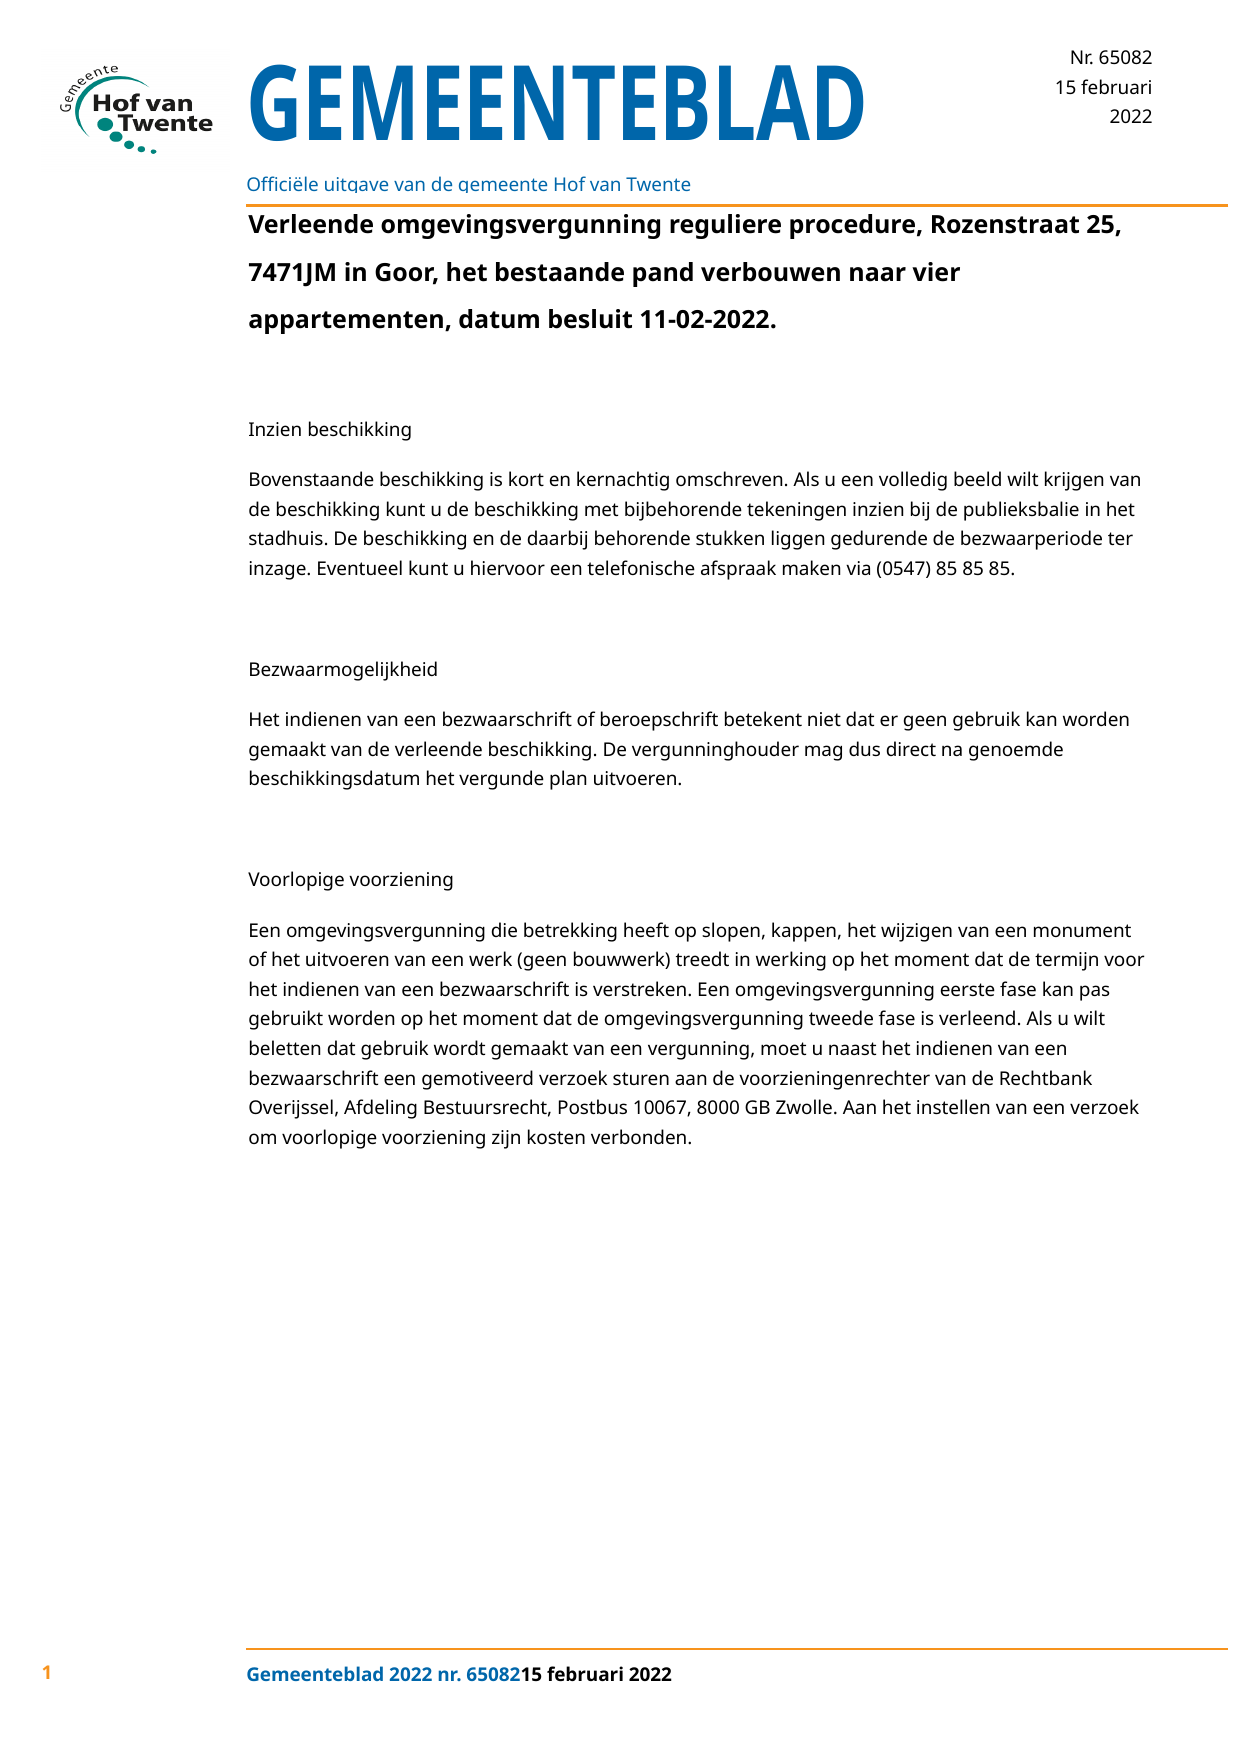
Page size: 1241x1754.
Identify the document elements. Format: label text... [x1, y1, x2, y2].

text Inzien beschikking [248, 416, 1152, 442]
text Verleende omgevingsvergunning reguliere procedure, Rozenstraat 25, 7471JM in Goor, het bestaande pand verbouwen naar vier appartementen, datum besluit 11-02-2022. [248, 207, 1152, 336]
text Bezwaarmogelijkheid [248, 656, 1152, 682]
text Een omgevingsvergunning die betrekking heeft op slopen, kappen, het wijzigen van een monument of het uitvoeren van een werk (geen bouwwerk) treedt in werking op het moment dat de termijn voor het indienen van een bezwaarschrift is verstreken. Een omgevingsvergunning eerste fase kan pas gebruikt worden op het moment dat de omgevingsvergunning tweede fase is verleend. Als u wilt beletten dat gebruik wordt gemaakt van een vergunning, moet u naast het indienen van een bezwaarschrift een gemotiveerd verzoek sturen aan de voorzieningenrechter van de Rechtbank Overijssel, Afdeling Bestuursrecht, Postbus 10067, 8000 GB Zwolle. Aan het instellen van een verzoek om voorlopige voorziening zijn kosten verbonden. [248, 917, 1152, 1149]
text Het indienen van een bezwaarschrift of beroepschrift betekent niet dat er geen gebruik kan worden gemaakt van de verleende beschikking. De vergunninghouder mag dus direct na genoemde beschikkingsdatum het vergunde plan uitvoeren. [248, 706, 1152, 791]
picture [41, 47, 231, 172]
text Bovenstaande beschikking is kort en kernachtig omschreven. Als u een volledig beeld wilt krijgen van de beschikking kunt u de beschikking met bijbehorende tekeningen inzien bij de publieksbalie in het stadhuis. De beschikking en de daarbij behorende stukken liggen gedurende de bezwaarperiode ter inzage. Eventueel kunt u hiervoor een telefonische afspraak maken via (0547) 85 85 85. [248, 466, 1152, 581]
text Voorlopige voorziening [248, 866, 1152, 892]
